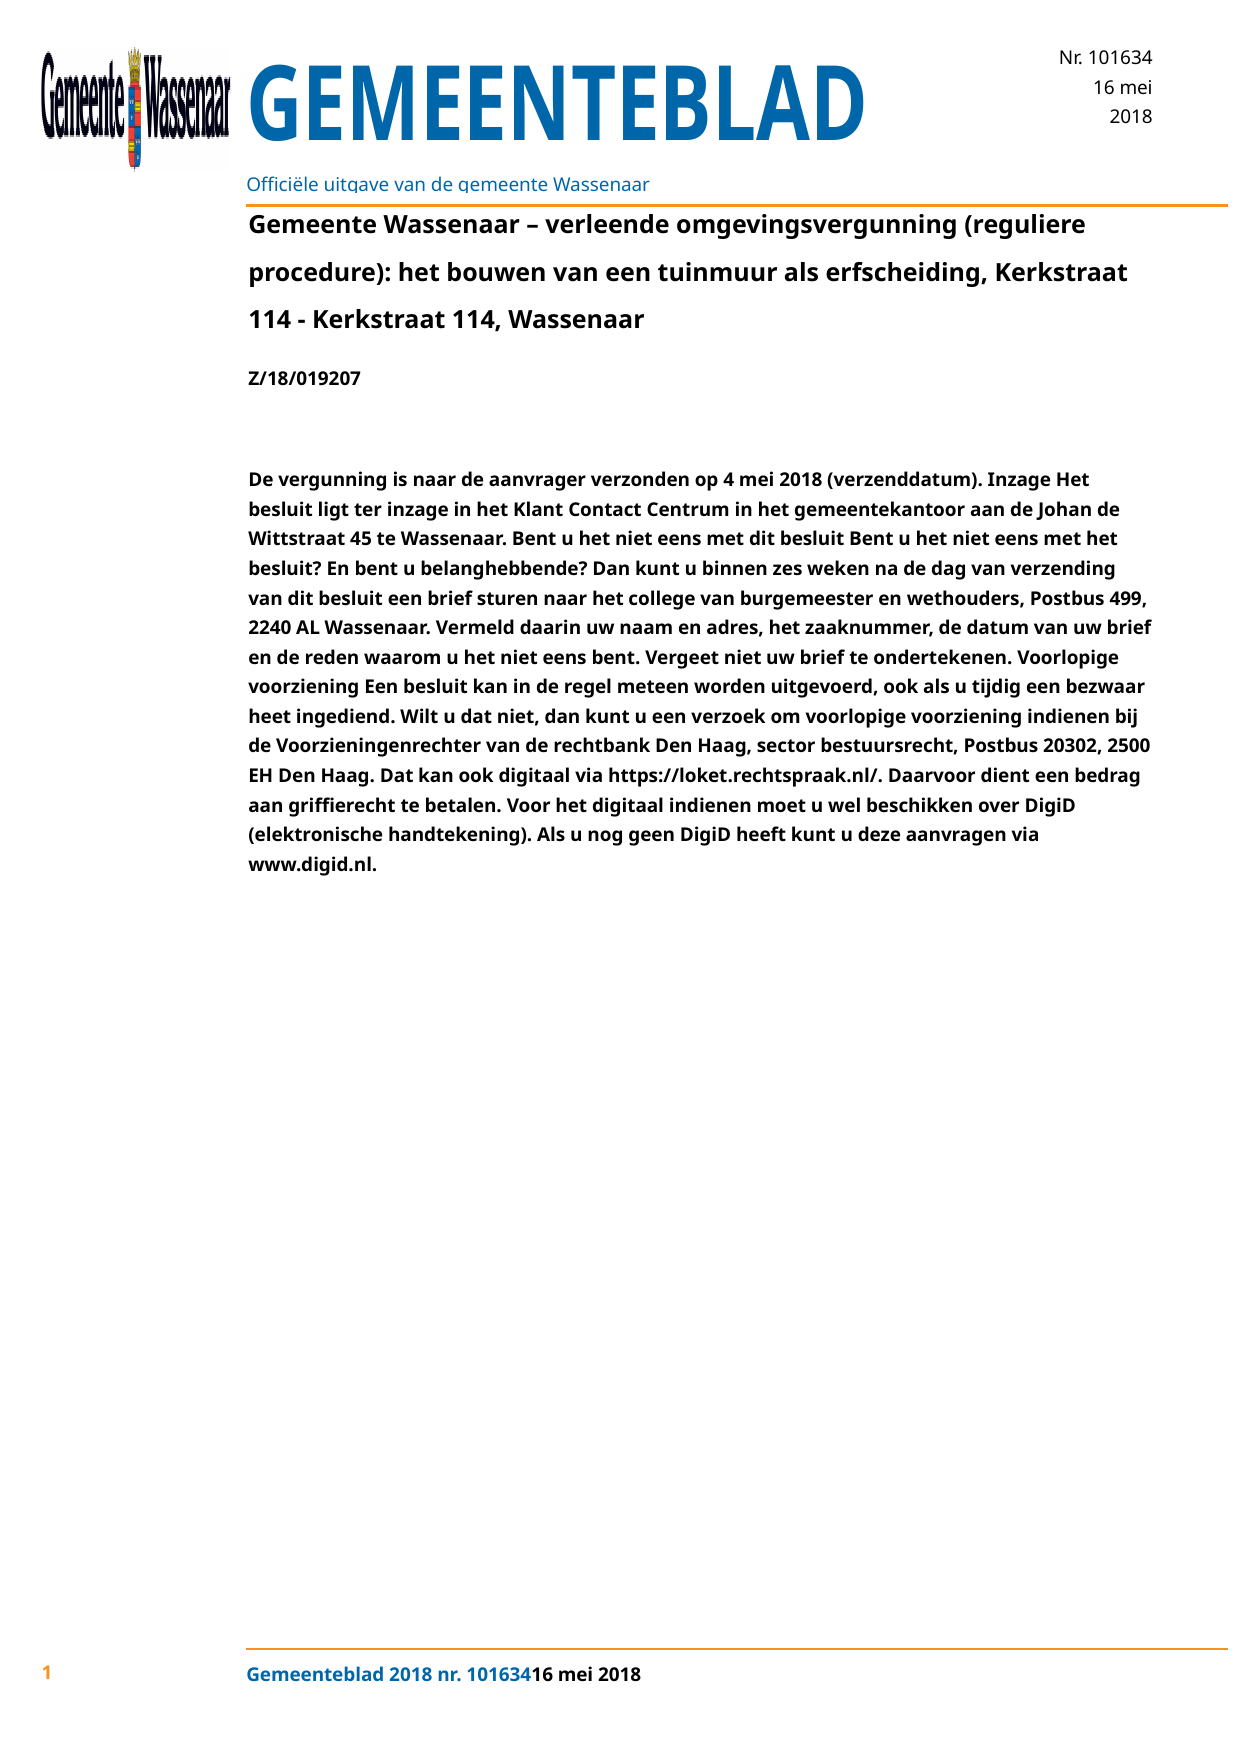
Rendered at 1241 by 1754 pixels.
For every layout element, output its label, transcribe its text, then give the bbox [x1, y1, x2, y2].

text De vergunning is naar de aanvrager verzonden op 4 mei 2018 (verzenddatum). Inzage Het besluit ligt ter inzage in het Klant Contact Centrum in het gemeentekantoor aan de Johan de Wittstraat 45 te Wassenaar. Bent u het niet eens met dit besluit Bent u het niet eens met het besluit? En bent u belanghebbende? Dan kunt u binnen zes weken na de dag van verzending van dit besluit een brief sturen naar het college van burgemeester en wethouders, Postbus 499, 2240 AL Wassenaar. Vermeld daarin uw naam en adres, het zaaknummer, de datum van uw brief en de reden waarom u het niet eens bent. Vergeet niet uw brief te ondertekenen. Voorlopige voorziening Een besluit kan in de regel meteen worden uitgevoerd, ook als u tijdig een bezwaar heet ingediend. Wilt u dat niet, dan kunt u een verzoek om voorlopige voorziening indienen bij de Voorzieningenrechter van de rechtbank Den Haag, sector bestuursrecht, Postbus 20302, 2500 EH Den Haag. Dat kan ook digitaal via https://loket.rechtspraak.nl/. Daarvoor dient een bedrag aan griffierecht te betalen. Voor het digitaal indienen moet u wel beschikken over DigiD (elektronische handtekening). Als u nog geen DigiD heeft kunt u deze aanvragen via www.digid.nl. [248, 466, 1152, 877]
text Z/18/019207 [248, 366, 1152, 391]
text Gemeente Wassenaar – verleende omgevingsvergunning (reguliere procedure): het bouwen van een tuinmuur als erfscheiding, Kerkstraat 114 - Kerkstraat 114, Wassenaar [248, 207, 1152, 336]
picture [41, 47, 231, 172]
